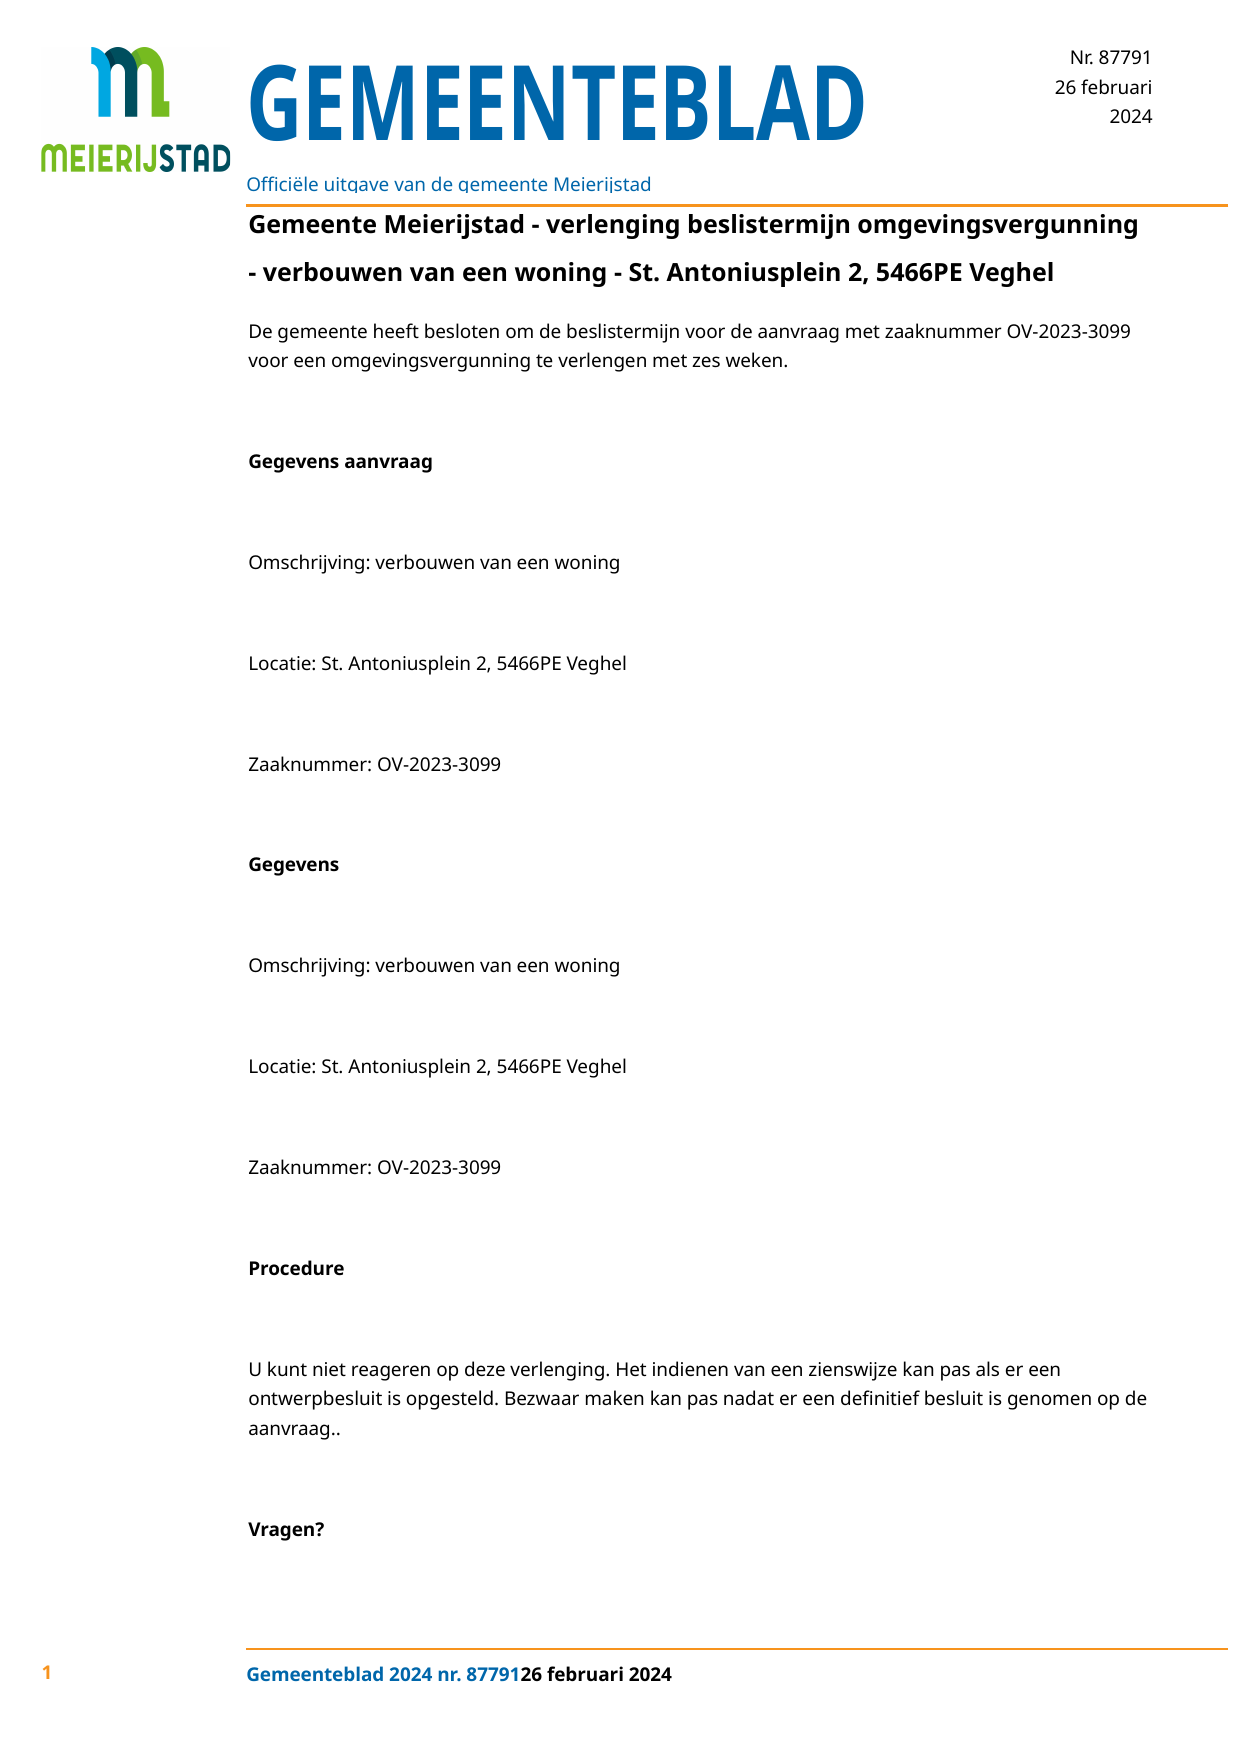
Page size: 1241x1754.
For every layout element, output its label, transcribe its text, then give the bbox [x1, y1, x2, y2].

text U kunt niet reageren op deze verlenging. Het indienen van een zienswijze kan pas als er een ontwerpbesluit is opgesteld. Bezwaar maken kan pas nadat er een definitief besluit is genomen op de aanvraag.. [248, 1356, 1152, 1441]
text Gegevens aanvraag [248, 448, 1152, 474]
text Locatie: St. Antoniusplein 2, 5466PE Veghel [248, 1053, 1152, 1079]
text De gemeente heeft besloten om de beslistermijn voor de aanvraag met zaaknummer OV-2023-3099 voor een omgevingsvergunning te verlengen met zes weken. [248, 318, 1152, 373]
text Vragen? [248, 1516, 1152, 1542]
text Zaaknummer: OV-2023-3099 [248, 751, 1152, 777]
text Gegevens [248, 852, 1152, 877]
text Omschrijving: verbouwen van een woning [248, 549, 1152, 575]
text Omschrijving: verbouwen van een woning [248, 952, 1152, 978]
picture [41, 47, 231, 172]
text Gemeente Meierijstad - verlenging beslistermijn omgevingsvergunning - verbouwen van een woning - St. Antoniusplein 2, 5466PE Veghel [248, 207, 1152, 288]
text Zaaknummer: OV-2023-3099 [248, 1154, 1152, 1180]
text Locatie: St. Antoniusplein 2, 5466PE Veghel [248, 650, 1152, 676]
text Procedure [248, 1255, 1152, 1281]
